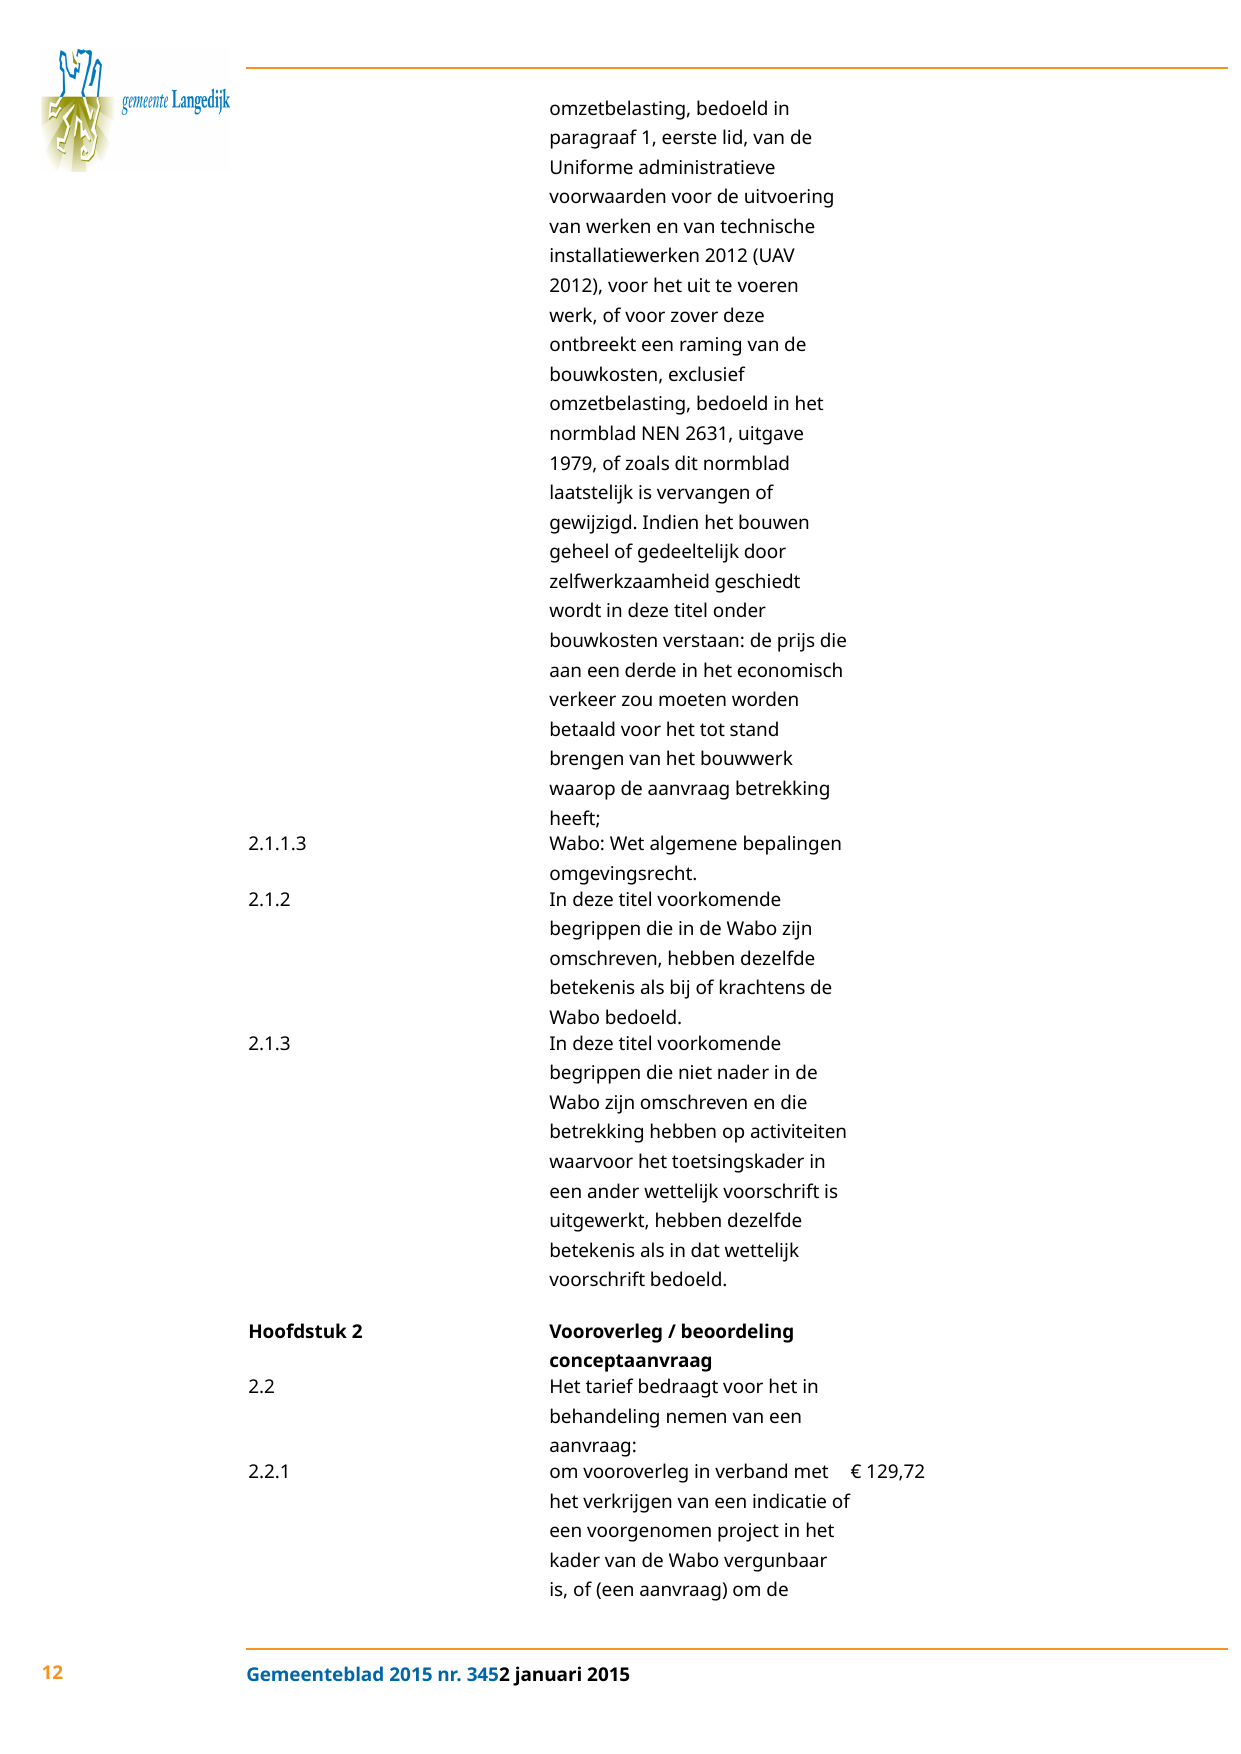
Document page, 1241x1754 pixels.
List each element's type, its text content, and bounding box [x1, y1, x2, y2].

table_cell 2.1.2 [248, 886, 549, 1030]
table_cell 2.2 [248, 1373, 549, 1458]
table_cell [248, 95, 549, 831]
table_cell Vooroverleg / beoordeling conceptaanvraag [549, 1318, 850, 1373]
table_cell [850, 831, 1152, 886]
table_cell 2.1.3 [248, 1030, 549, 1292]
table_cell 2.2.1 [248, 1458, 549, 1602]
table_cell In deze titel voorkomende begrippen die in de Wabo zijn omschreven, hebben dezelfde betekenis als bij of krachtens de Wabo bedoeld. [549, 886, 850, 1030]
table_cell Hoofdstuk 2 [248, 1318, 549, 1373]
picture [41, 47, 231, 172]
table_cell [850, 886, 1152, 1030]
table_cell om vooroverleg in verband met het verkrijgen van een indicatie of een voorgenomen project in het kader van de Wabo vergunbaar is, of (een aanvraag) om de [549, 1458, 850, 1602]
table_cell [248, 1292, 549, 1318]
table_cell 2.1.1.3 [248, 831, 549, 886]
table_cell Wabo: Wet algemene bepalingen omgevingsrecht. [549, 831, 850, 886]
table_cell [850, 1030, 1152, 1292]
table_cell € 129,72 [850, 1458, 1152, 1602]
table_cell Het tarief bedraagt voor het in behandeling nemen van een aanvraag: [549, 1373, 850, 1458]
table_cell [850, 1318, 1152, 1373]
table_cell [850, 95, 1152, 831]
table_cell In deze titel voorkomende begrippen die niet nader in de Wabo zijn omschreven en die betrekking hebben op activiteiten waarvoor het toetsingskader in een ander wettelijk voorschrift is uitgewerkt, hebben dezelfde betekenis als in dat wettelijk voorschrift bedoeld. [549, 1030, 850, 1292]
table_cell [549, 1292, 850, 1318]
table_cell omzetbelasting, bedoeld in paragraaf 1, eerste lid, van de Uniforme administratieve voorwaarden voor de uitvoering van werken en van technische installatiewerken 2012 (UAV 2012), voor het uit te voeren werk, of voor zover deze ontbreekt een raming van de bouwkosten, exclusief omzetbelasting, bedoeld in het normblad NEN 2631, uitgave 1979, of zoals dit normblad laatstelijk is vervangen of gewijzigd. Indien het bouwen geheel of gedeeltelijk door zelfwerkzaamheid geschiedt wordt in deze titel onder bouwkosten verstaan: de prijs die aan een derde in het economisch verkeer zou moeten worden betaald voor het tot stand brengen van het bouwwerk waarop de aanvraag betrekking heeft; [549, 95, 850, 831]
table_cell [850, 1373, 1152, 1458]
table_cell [850, 1292, 1152, 1318]
